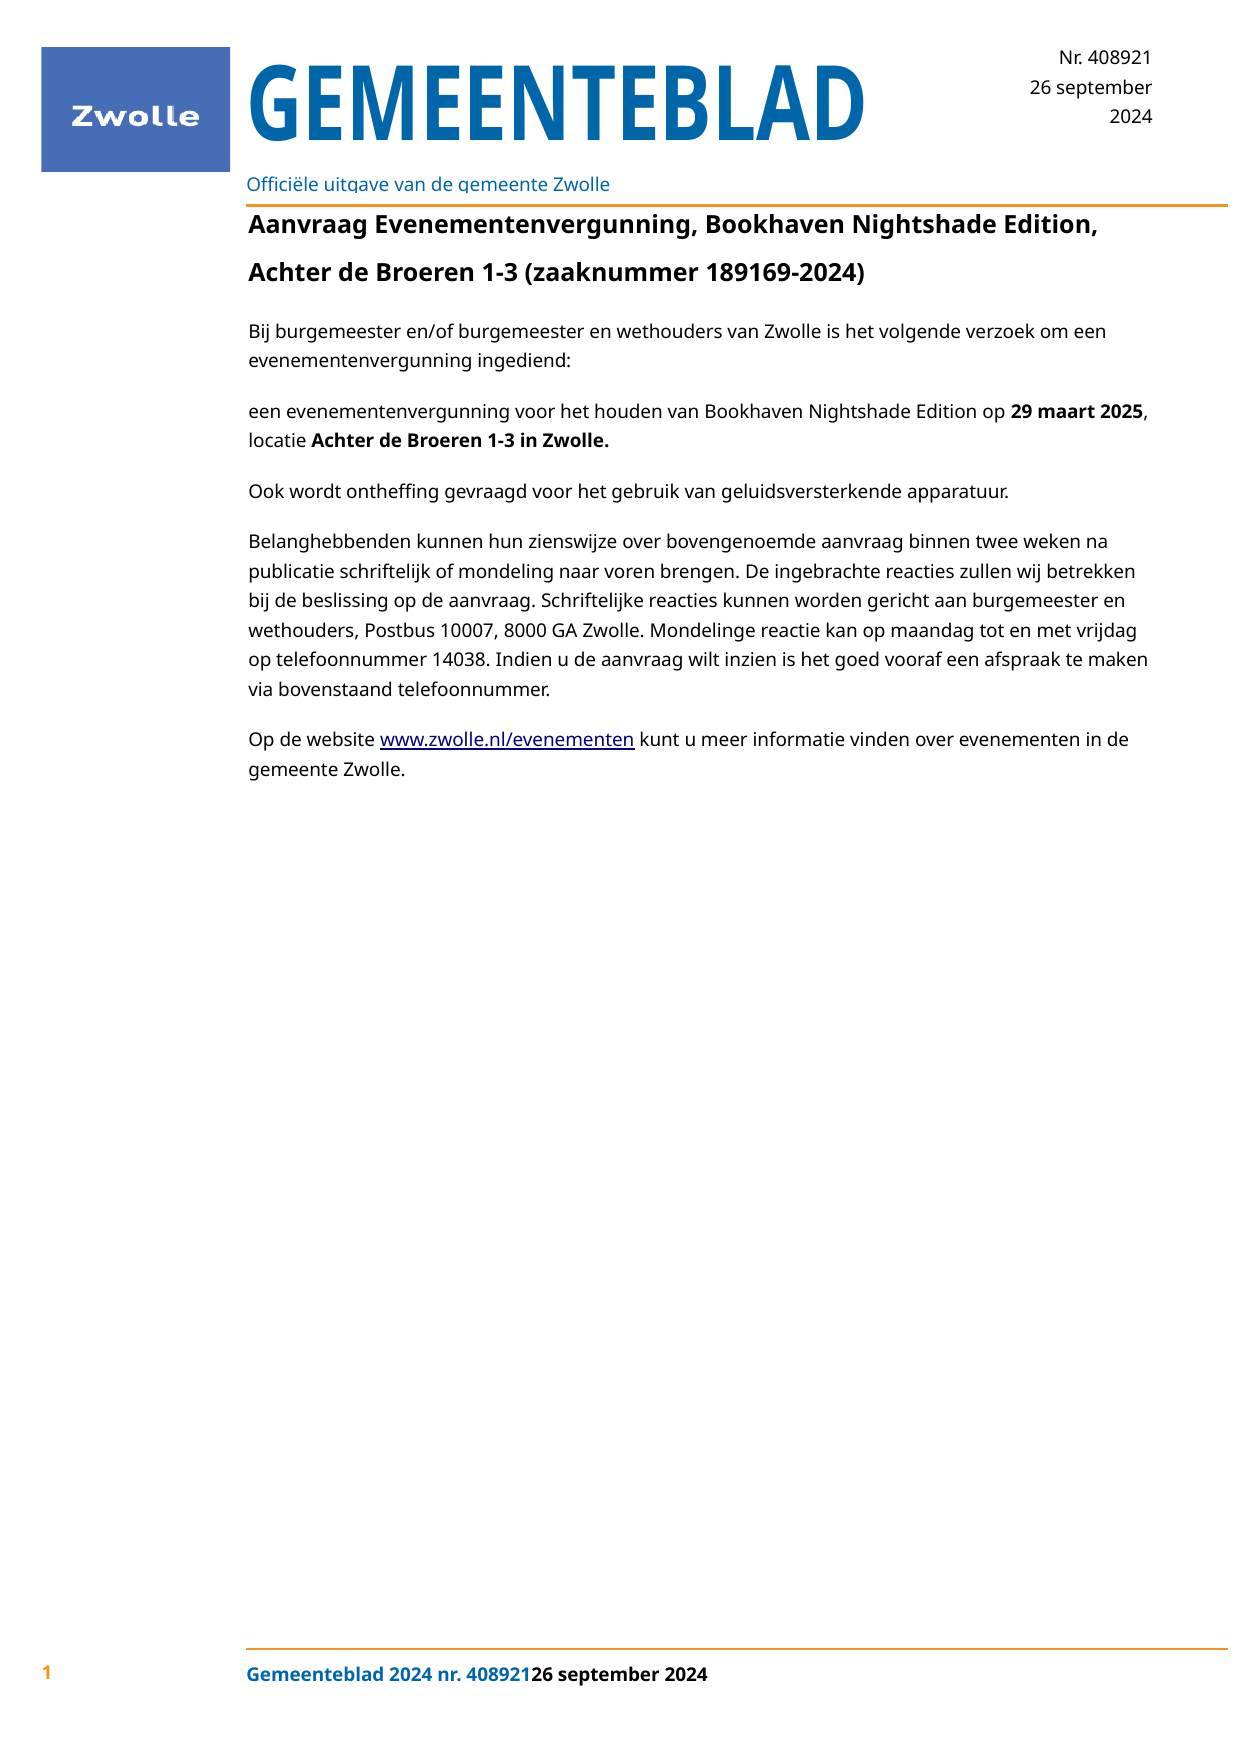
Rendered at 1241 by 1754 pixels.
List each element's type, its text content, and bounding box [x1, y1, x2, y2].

text Aanvraag Evenementenvergunning, Bookhaven Nightshade Edition, Achter de Broeren 1-3 (zaaknummer 189169-2024) [248, 207, 1152, 288]
picture [41, 47, 231, 172]
text Op de website www.zwolle.nl/evenementen kunt u meer informatie vinden over evenementen in de gemeente Zwolle. [248, 727, 1152, 782]
text Bij burgemeester en/of burgemeester en wethouders van Zwolle is het volgende verzoek om een evenementenvergunning ingediend: [248, 318, 1152, 373]
text Ook wordt ontheffing gevraagd voor het gebruik van geluidsversterkende apparatuur. [248, 478, 1152, 504]
text Belanghebbenden kunnen hun zienswijze over bovengenoemde aanvraag binnen twee weken na publicatie schriftelijk of mondeling naar voren brengen. De ingebrachte reacties zullen wij betrekken bij de beslissing op de aanvraag. Schriftelijke reacties kunnen worden gericht aan burgemeester en wethouders, Postbus 10007, 8000 GA Zwolle. Mondelinge reactie kan op maandag tot en met vrijdag op telefoonnummer 14038. Indien u de aanvraag wilt inzien is het goed vooraf een afspraak te maken via bovenstaand telefoonnummer. [248, 528, 1152, 702]
text een evenementenvergunning voor het houden van Bookhaven Nightshade Edition op 29 maart 2025, locatie Achter de Broeren 1-3 in Zwolle. [248, 398, 1152, 453]
